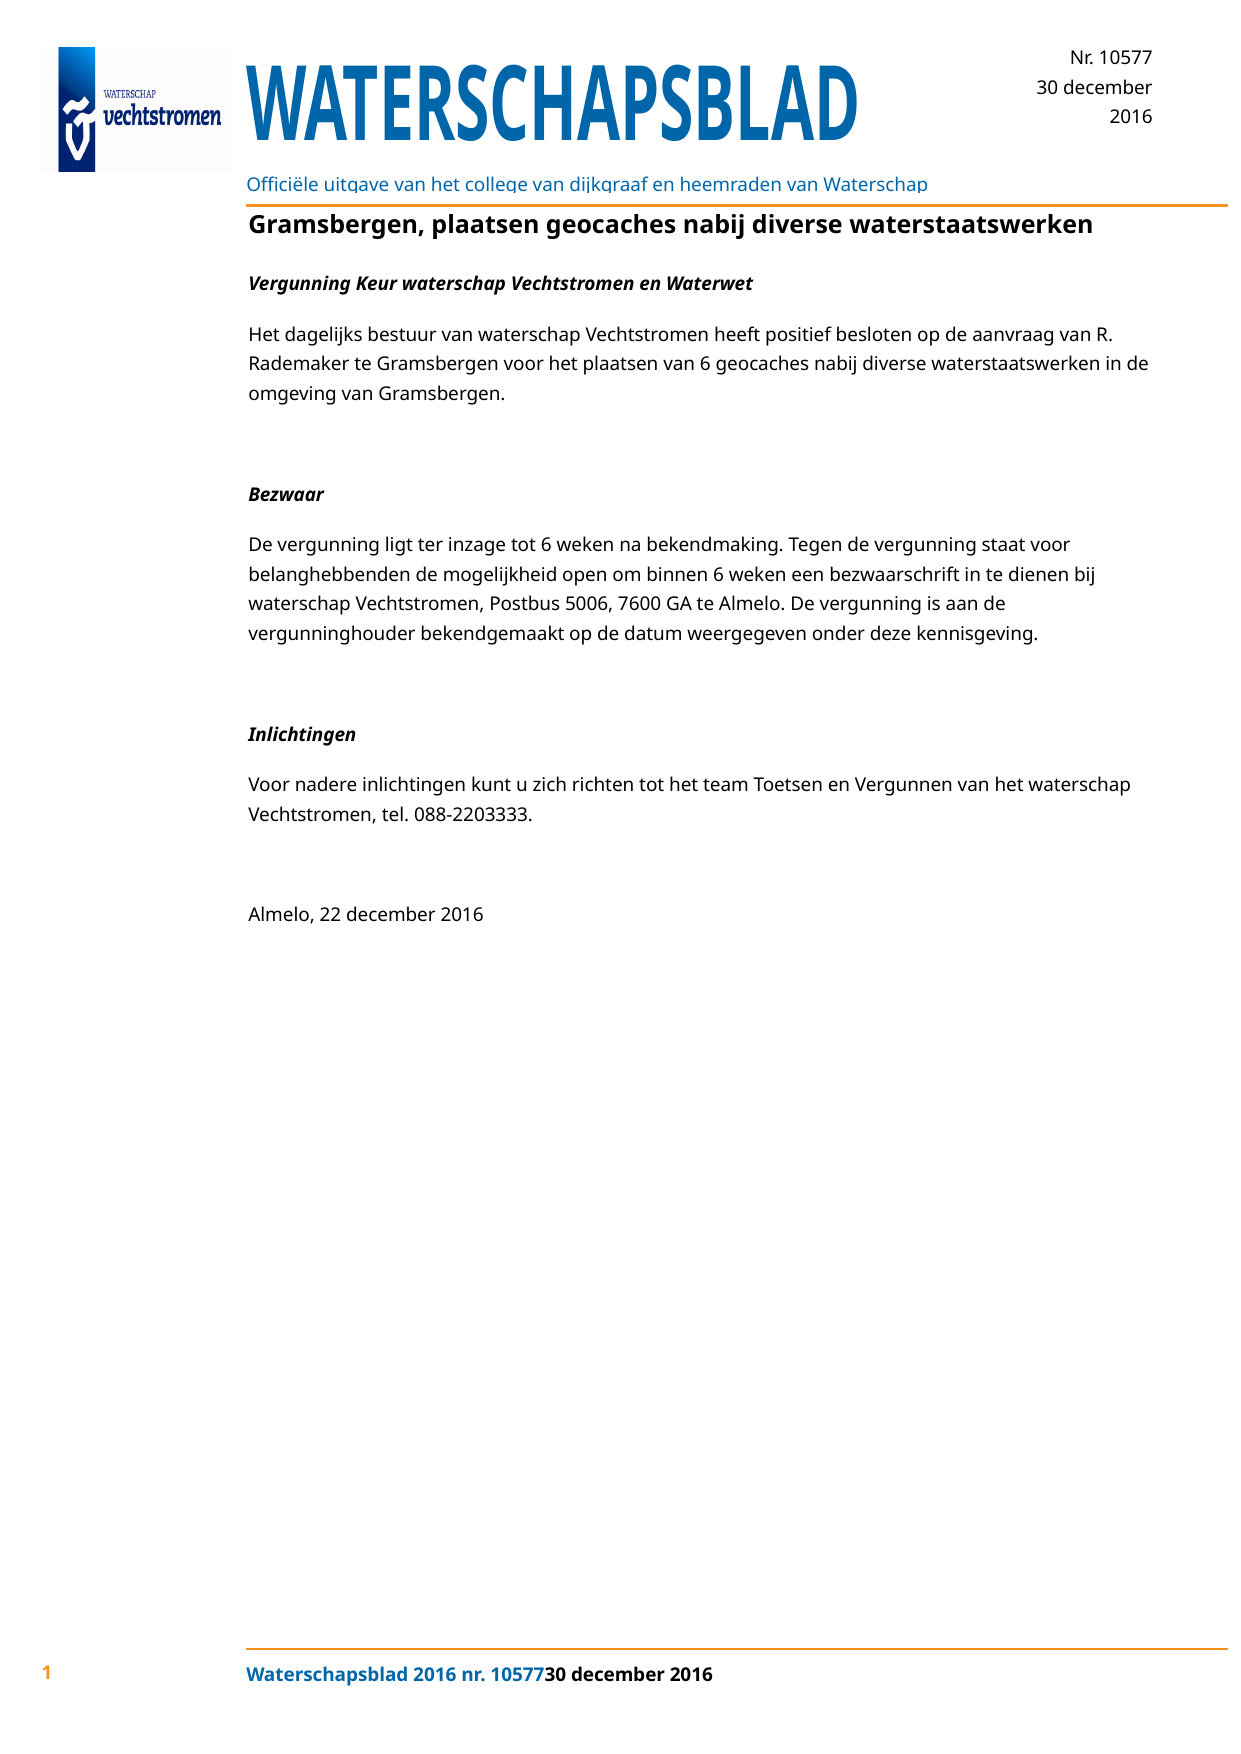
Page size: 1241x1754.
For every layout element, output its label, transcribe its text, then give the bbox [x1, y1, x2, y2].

text Het dagelijks bestuur van waterschap Vechtstromen heeft positief besloten op de aanvraag van R. Rademaker te Gramsbergen voor het plaatsen van 6 geocaches nabij diverse waterstaatswerken in de omgeving van Gramsbergen. [248, 321, 1152, 406]
text Vergunning Keur waterschap Vechtstromen en Waterwet [248, 270, 1152, 296]
text Gramsbergen, plaatsen geocaches nabij diverse waterstaatswerken [248, 207, 1152, 241]
text Bezwaar [248, 481, 1152, 506]
text Voor nadere inlichtingen kunt u zich richten tot het team Toetsen en Vergunnen van het waterschap Vechtstromen, tel. 088-2203333. [248, 771, 1152, 826]
picture [41, 47, 231, 172]
text De vergunning ligt ter inzage tot 6 weken na bekendmaking. Tegen de vergunning staat voor belanghebbenden de mogelijkheid open om binnen 6 weken een bezwaarschrift in te dienen bij waterschap Vechtstromen, Postbus 5006, 7600 GA te Almelo. De vergunning is aan de vergunninghouder bekendgemaakt op de datum weergegeven onder deze kennisgeving. [248, 531, 1152, 646]
text Inlichtingen [248, 721, 1152, 746]
text Almelo, 22 december 2016 [248, 902, 1152, 927]
